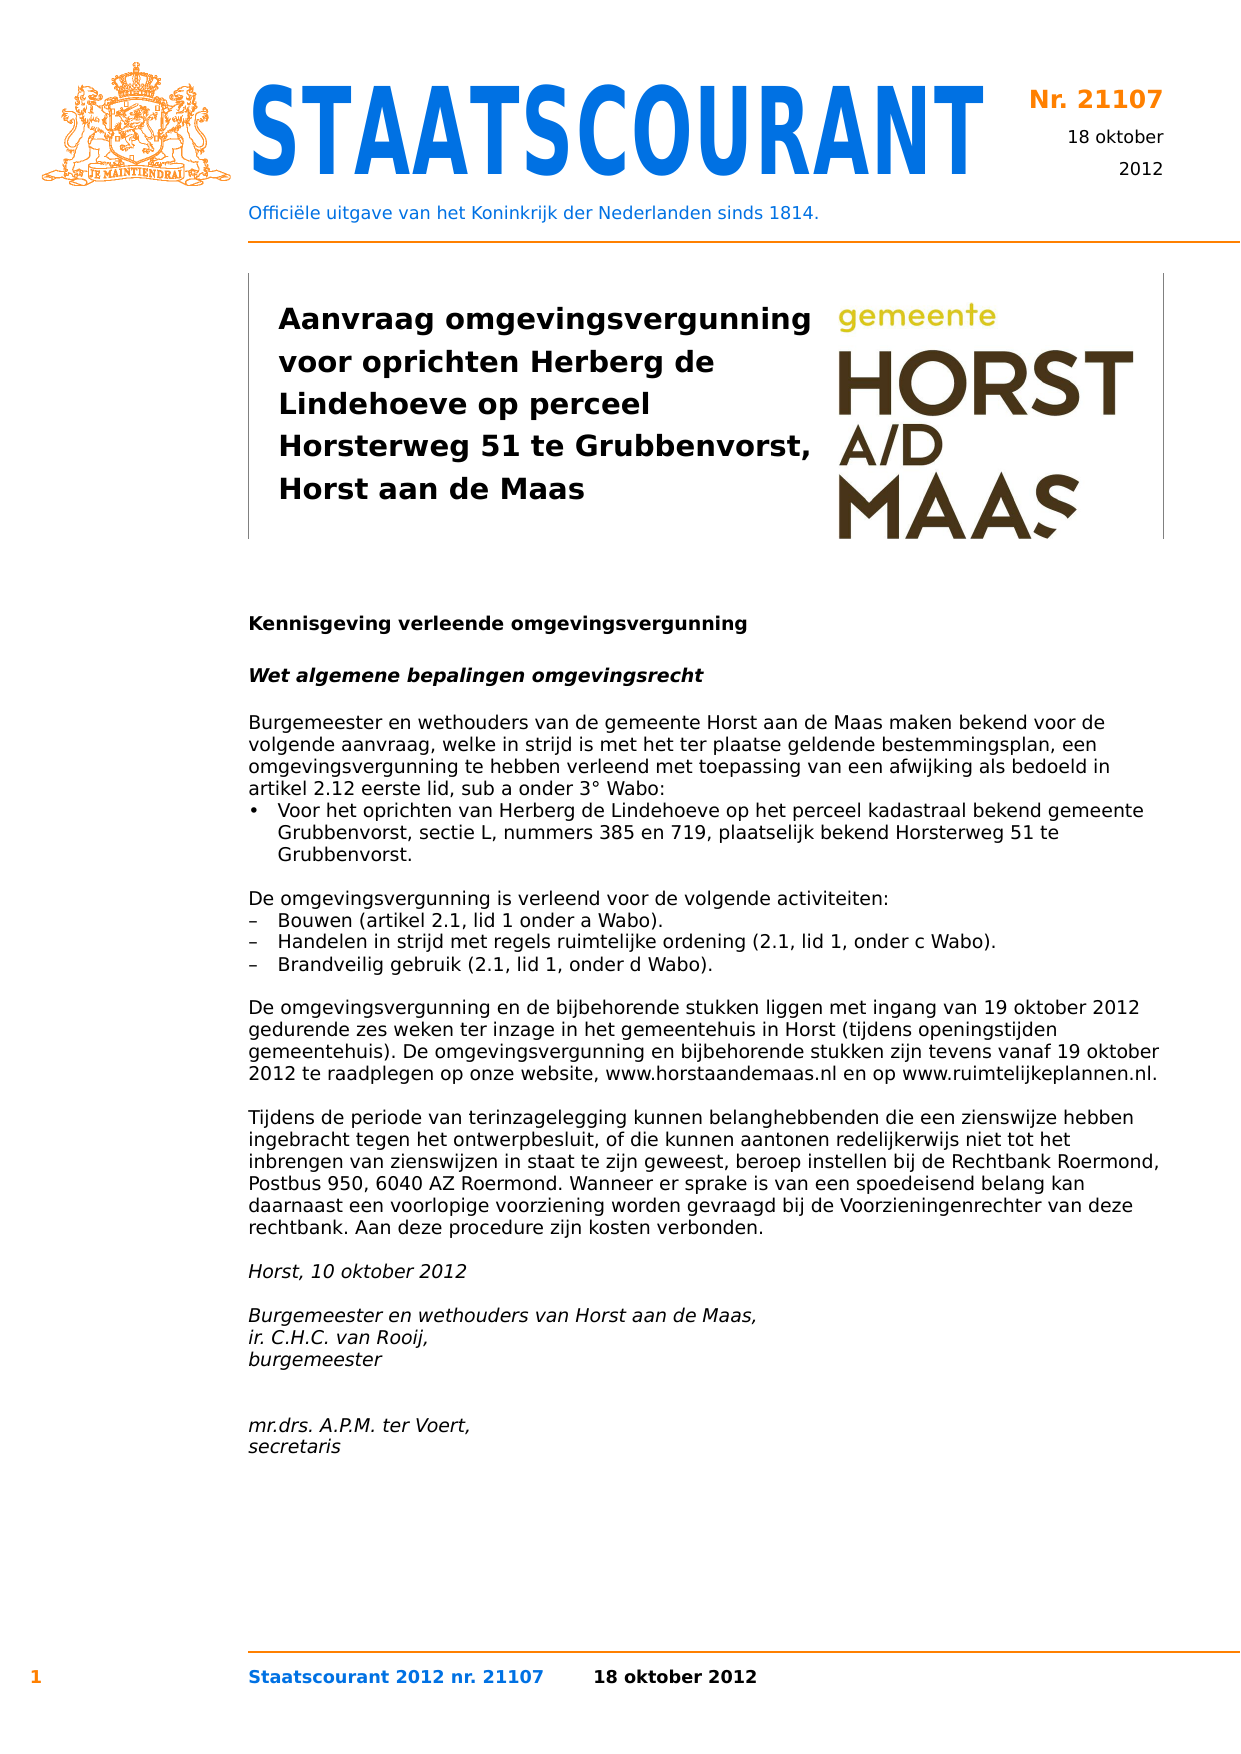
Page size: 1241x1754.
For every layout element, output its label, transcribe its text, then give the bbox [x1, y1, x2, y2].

subtitle Kennisgeving verleende omgevingsvergunning [248, 613, 1163, 635]
text – Brandveilig gebruik (2.1, lid 1, onder d Wabo). [248, 953, 1163, 975]
text Horst, 10 oktober 2012 [248, 1261, 1163, 1283]
text • Voor het oprichten van Herberg de Lindehoeve op het perceel kadastraal bekend gemeente Grubbenvorst, sectie L, nummers 385 en 719, plaatselijk bekend Horsterweg 51 te Grubbenvorst. [248, 800, 1163, 866]
text mr.drs. A.P.M. ter Voert, secretaris [248, 1392, 1163, 1458]
picture [838, 302, 1134, 539]
table_header Nr. 21107 [998, 62, 1240, 121]
text De omgevingsvergunning is verleend voor de volgende activiteiten: [248, 887, 1163, 909]
table_header STAATSCOURANT [248, 62, 998, 203]
table_cell 18 oktober [998, 121, 1240, 153]
table_cell 2012 [998, 153, 1240, 203]
text – Handelen in strijd met regels ruimtelijke ordening (2.1, lid 1, onder c Wabo). [248, 931, 1163, 953]
table_header [25, 62, 248, 241]
text Burgemeester en wethouders van de gemeente Horst aan de Maas maken bekend voor de volgende aanvraag, welke in strijd is met het ter plaatse geldende bestemmingsplan, een omgevingsvergunning te hebben verleend met toepassing van een afwijking als bedoeld in artikel 2.12 eerste lid, sub a onder 3° Wabo: [248, 712, 1163, 800]
text De omgevingsvergunning en de bijbehorende stukken liggen met ingang van 19 oktober 2012 gedurende zes weken ter inzage in het gemeentehuis in Horst (tijdens openingstijden gemeentehuis). De omgevingsvergunning en bijbehorende stukken zijn tevens vanaf 19 oktober 2012 te raadplegen op onze website, www.horstaandemaas.nl en op www.ruimtelijkeplannen.nl. [248, 997, 1163, 1085]
picture [41, 62, 231, 186]
table_cell Officiële uitgave van het Koninkrijk der Nederlanden sinds 1814. [248, 203, 1240, 241]
subtitle Wet algemene bepalingen omgevingsrecht [248, 665, 1163, 687]
text Burgemeester en wethouders van Horst aan de Maas, ir. C.H.C. van Rooij, burgemeester [248, 1305, 1163, 1371]
subtitle Aanvraag omgevingsvergunning voor oprichten Herberg de Lindehoeve op perceel Horsterweg 51 te Grubbenvorst, Horst aan de Maas [249, 273, 1163, 539]
text Tijdens de periode van terinzagelegging kunnen belanghebbenden die een zienswijze hebben ingebracht tegen het ontwerpbesluit, of die kunnen aantonen redelijkerwijs niet tot het inbrengen van zienswijzen in staat te zijn geweest, beroep instellen bij de Rechtbank Roermond, Postbus 950, 6040 AZ Roermond. Wanneer er sprake is van een spoedeisend belang kan daarnaast een voorlopige voorziening worden gevraagd bij de Voorzieningenrechter van deze rechtbank. Aan deze procedure zijn kosten verbonden. [248, 1107, 1163, 1239]
text – Bouwen (artikel 2.1, lid 1 onder a Wabo). [248, 909, 1163, 931]
